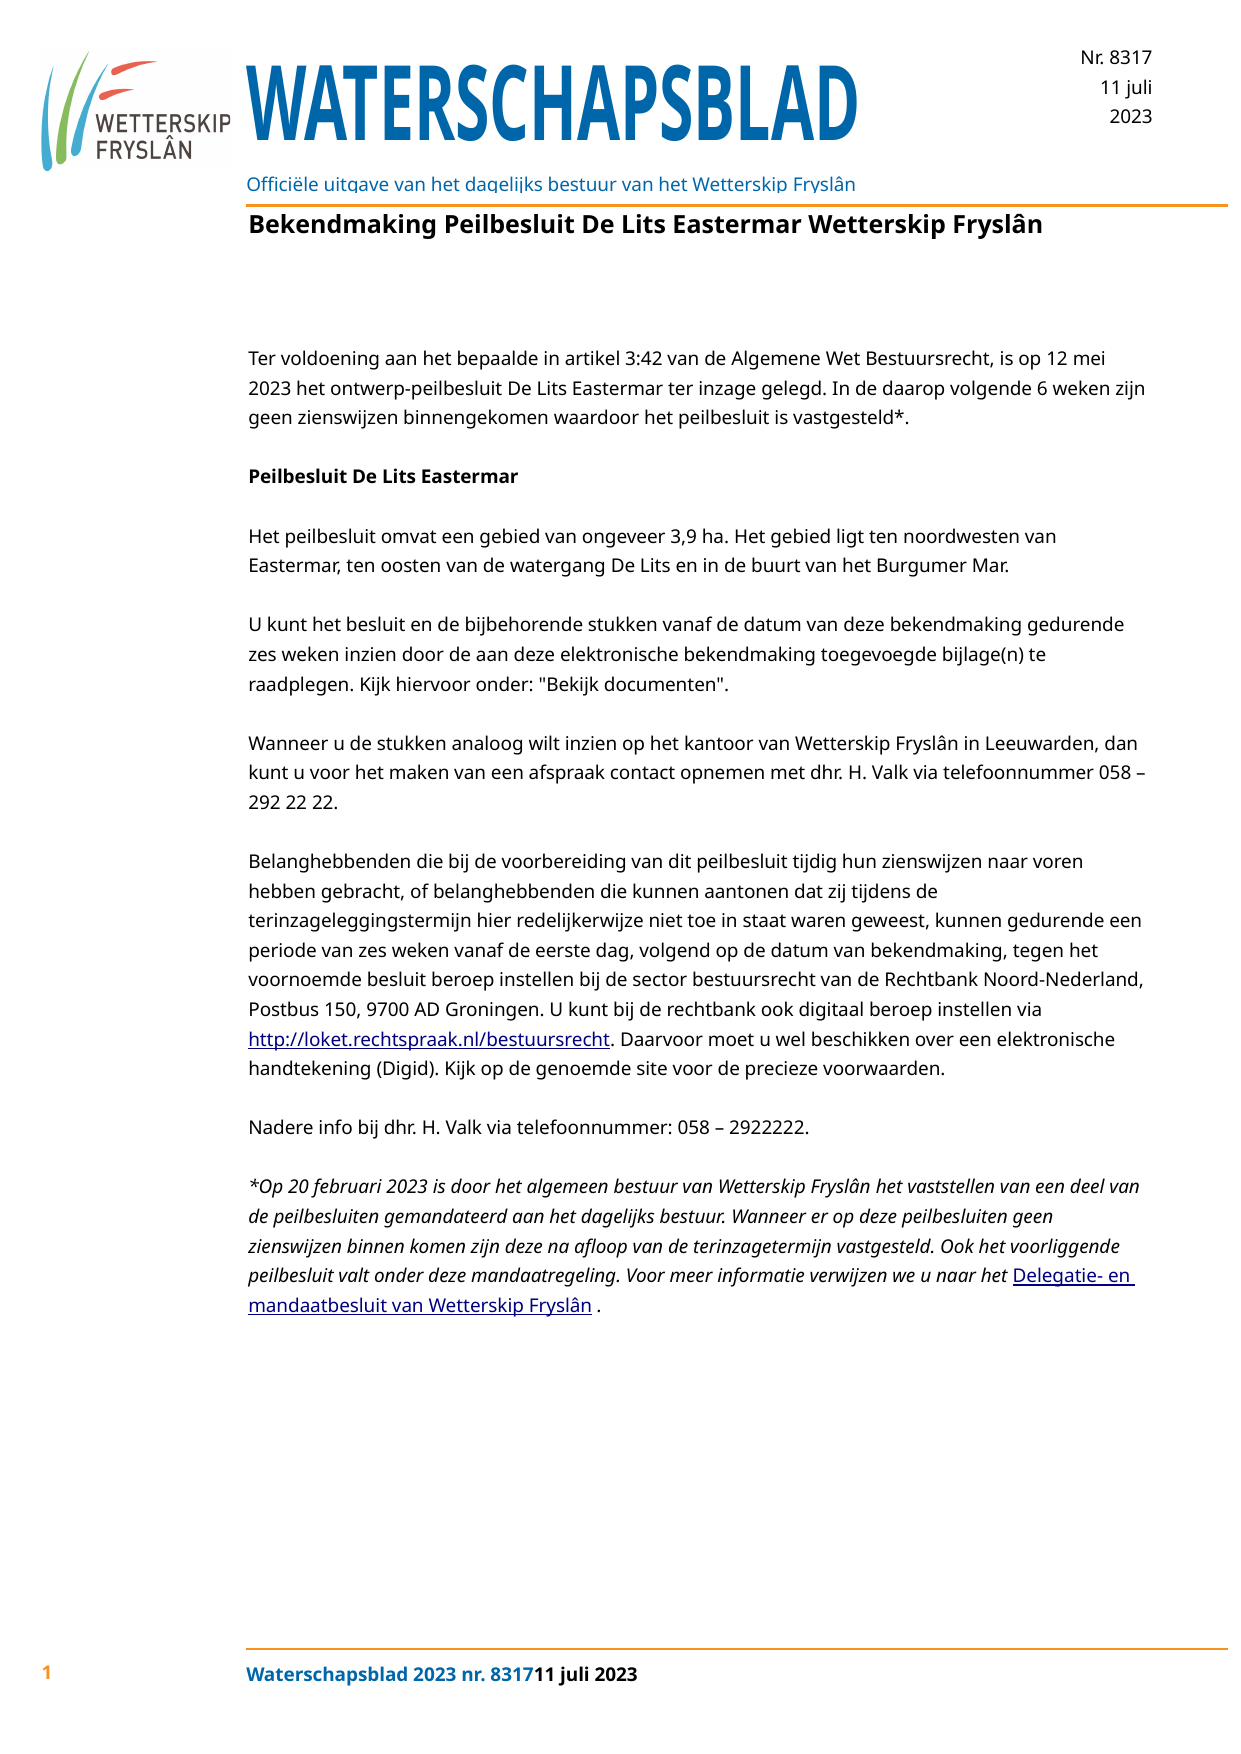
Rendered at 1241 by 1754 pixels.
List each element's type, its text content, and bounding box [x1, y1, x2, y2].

text Wanneer u de stukken analoog wilt inzien op het kantoor van Wetterskip Fryslân in Leeuwarden, dan kunt u voor het maken van een afspraak contact opnemen met dhr. H. Valk via telefoonnummer 058 – 292 22 22. [248, 730, 1152, 815]
text Belanghebbenden die bij de voorbereiding van dit peilbesluit tijdig hun zienswijzen naar voren hebben gebracht, of belanghebbenden die kunnen aantonen dat zij tijdens de terinzageleggingstermijn hier redelijkerwijze niet toe in staat waren geweest, kunnen gedurende een periode van zes weken vanaf de eerste dag, volgend op de datum van bekendmaking, tegen het voornoemde besluit beroep instellen bij de sector bestuursrecht van de Rechtbank Noord-Nederland, Postbus 150, 9700 AD Groningen. U kunt bij de rechtbank ook digitaal beroep instellen via http://loket.rechtspraak.nl/bestuursrecht. Daarvoor moet u wel beschikken over een elektronische handtekening (Digid). Kijk op de genoemde site voor de precieze voorwaarden. [248, 848, 1152, 1081]
text Nadere info bij dhr. H. Valk via telefoonnummer: 058 – 2922222. [248, 1114, 1152, 1140]
picture [41, 47, 231, 172]
text Ter voldoening aan het bepaalde in artikel 3:42 van de Algemene Wet Bestuursrecht, is op 12 mei 2023 het ontwerp-peilbesluit De Lits Eastermar ter inzage gelegd. In de daarop volgende 6 weken zijn geen zienswijzen binnengekomen waardoor het peilbesluit is vastgesteld*. [248, 345, 1152, 430]
text *Op 20 februari 2023 is door het algemeen bestuur van Wetterskip Fryslân het vaststellen van een deel van de peilbesluiten gemandateerd aan het dagelijks bestuur. Wanneer er op deze peilbesluiten geen zienswijzen binnen komen zijn deze na afloop van de terinzagetermijn vastgesteld. Ook het voorliggende peilbesluit valt onder deze mandaatregeling. Voor meer informatie verwijzen we u naar het Delegatie- en mandaatbesluit van Wetterskip Fryslân . [248, 1174, 1152, 1318]
text Het peilbesluit omvat een gebied van ongeveer 3,9 ha. Het gebied ligt ten noordwesten van Eastermar, ten oosten van de watergang De Lits en in de buurt van het Burgumer Mar. [248, 523, 1152, 578]
text Bekendmaking Peilbesluit De Lits Eastermar Wetterskip Fryslân [248, 207, 1152, 241]
text Peilbesluit De Lits Eastermar [248, 464, 1152, 489]
text U kunt het besluit en de bijbehorende stukken vanaf de datum van deze bekendmaking gedurende zes weken inzien door de aan deze elektronische bekendmaking toegevoegde bijlage(n) te raadplegen. Kijk hiervoor onder: "Bekijk documenten". [248, 612, 1152, 696]
